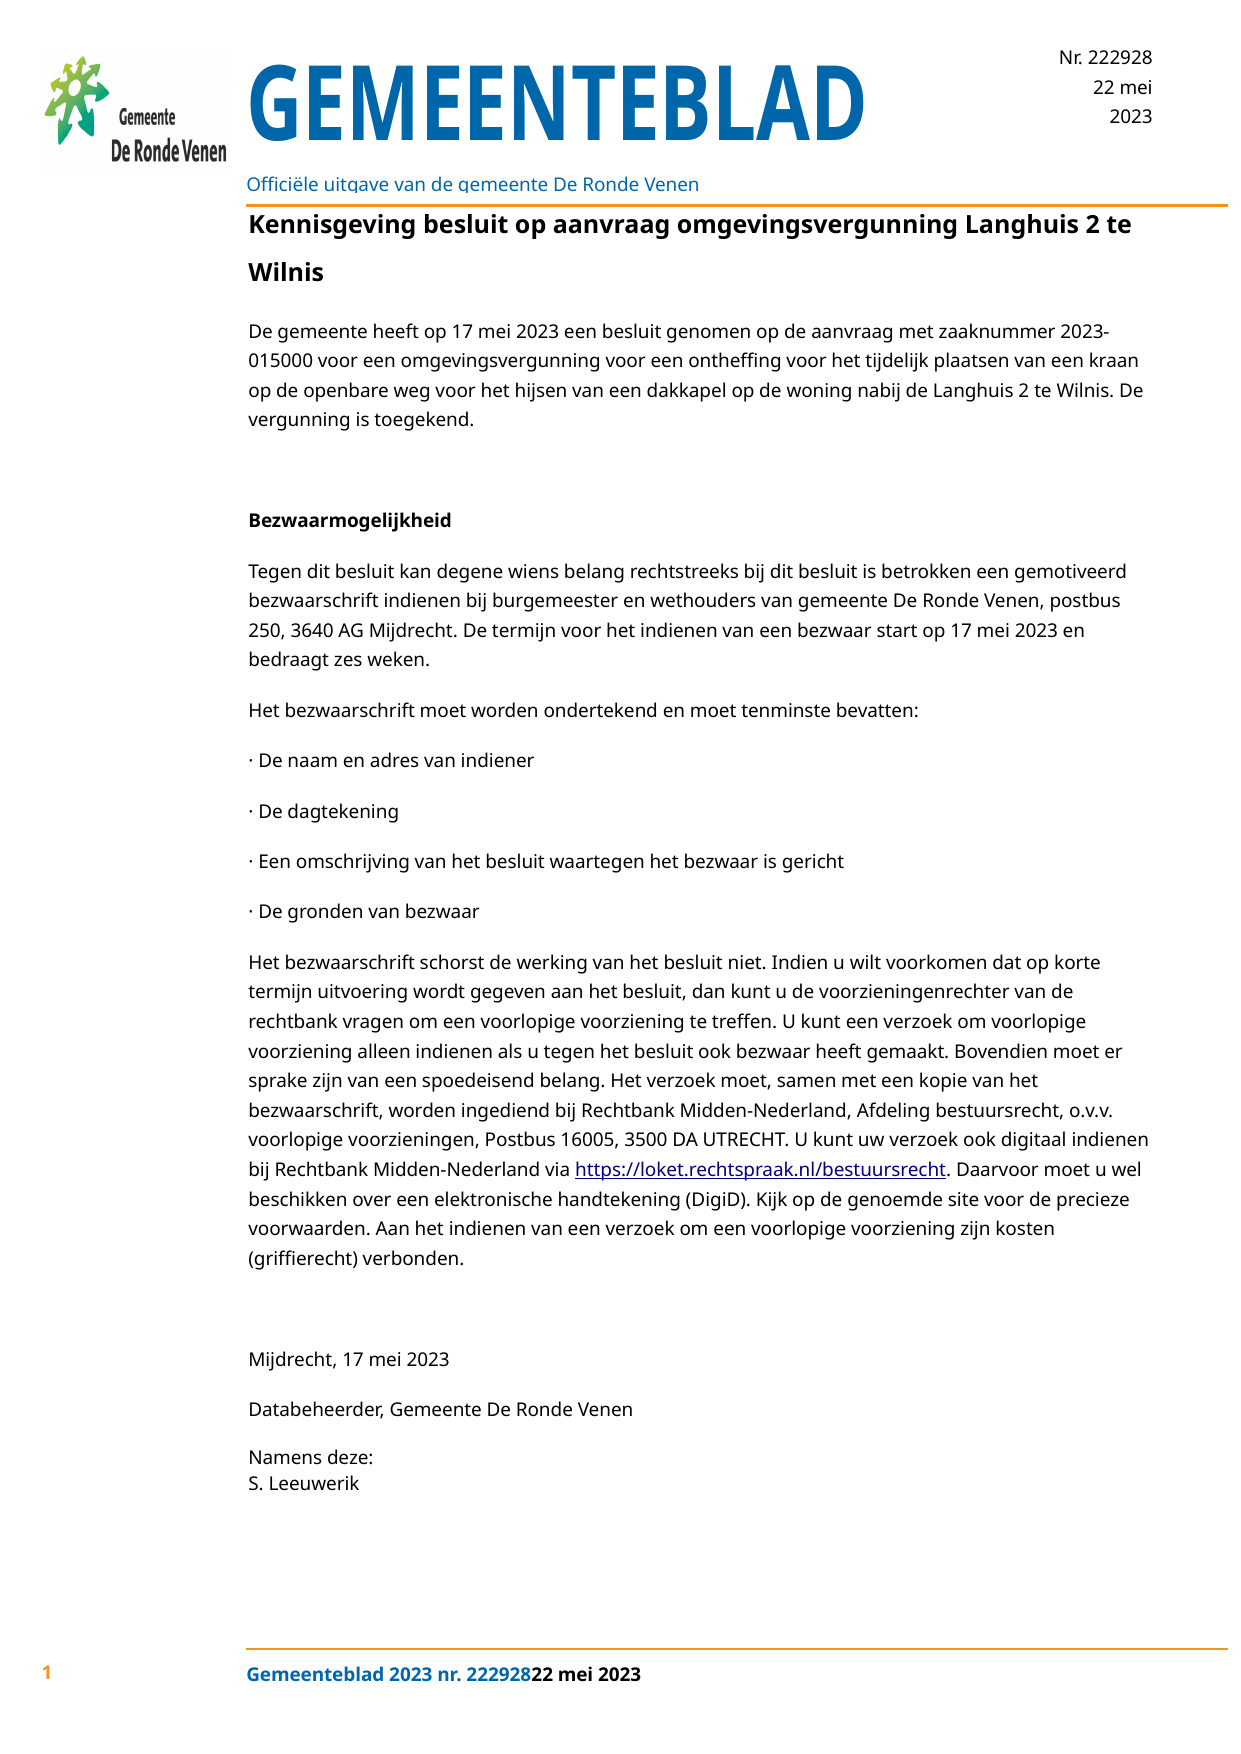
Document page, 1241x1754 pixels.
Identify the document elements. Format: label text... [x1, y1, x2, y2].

text · Een omschrijving van het besluit waartegen het bezwaar is gericht [248, 848, 1152, 874]
text · De dagtekening [248, 798, 1152, 824]
text Bezwaarmogelijkheid [248, 507, 1152, 533]
text Mijdrecht, 17 mei 2023 [248, 1346, 1152, 1372]
text Het bezwaarschrift moet worden ondertekend en moet tenminste bevatten: [248, 697, 1152, 723]
text De gemeente heeft op 17 mei 2023 een besluit genomen op de aanvraag met zaaknummer 2023-015000 voor een omgevingsvergunning voor een ontheffing voor het tijdelijk plaatsen van een kraan op de openbare weg voor het hijsen van een dakkapel op de woning nabij de Langhuis 2 te Wilnis. De vergunning is toegekend. [248, 318, 1152, 432]
picture [41, 47, 231, 172]
text · De gronden van bezwaar [248, 899, 1152, 924]
text Tegen dit besluit kan degene wiens belang rechtstreeks bij dit besluit is betrokken een gemotiveerd bezwaarschrift indienen bij burgemeester en wethouders van gemeente De Ronde Venen, postbus 250, 3640 AG Mijdrecht. De termijn voor het indienen van een bezwaar start op 17 mei 2023 en bedraagt zes weken. [248, 558, 1152, 672]
text Het bezwaarschrift schorst de werking van het besluit niet. Indien u wilt voorkomen dat op korte termijn uitvoering wordt gegeven aan het besluit, dan kunt u de voorzieningenrechter van de rechtbank vragen om een voorlopige voorziening te treffen. U kunt een verzoek om voorlopige voorziening alleen indienen als u tegen het besluit ook bezwaar heeft gemaakt. Bovendien moet er sprake zijn van een spoedeisend belang. Het verzoek moet, samen met een kopie van het bezwaarschrift, worden ingediend bij Rechtbank Midden-Nederland, Afdeling bestuursrecht, o.v.v. voorlopige voorzieningen, Postbus 16005, 3500 DA UTRECHT. U kunt uw verzoek ook digitaal indienen bij Rechtbank Midden-Nederland via https://loket.rechtspraak.nl/bestuursrecht. Daarvoor moet u wel beschikken over een elektronische handtekening (DigiD). Kijk op de genoemde site voor de precieze voorwaarden. Aan het indienen van een verzoek om een voorlopige voorziening zijn kosten (griffierecht) verbonden. [248, 949, 1152, 1271]
text Kennisgeving besluit op aanvraag omgevingsvergunning Langhuis 2 te Wilnis [248, 207, 1152, 288]
text Namens deze: [248, 1444, 1152, 1470]
text Databeheerder, Gemeente De Ronde Venen [248, 1396, 1152, 1422]
text · De naam en adres van indiener [248, 747, 1152, 773]
text S. Leeuwerik [248, 1470, 1152, 1496]
